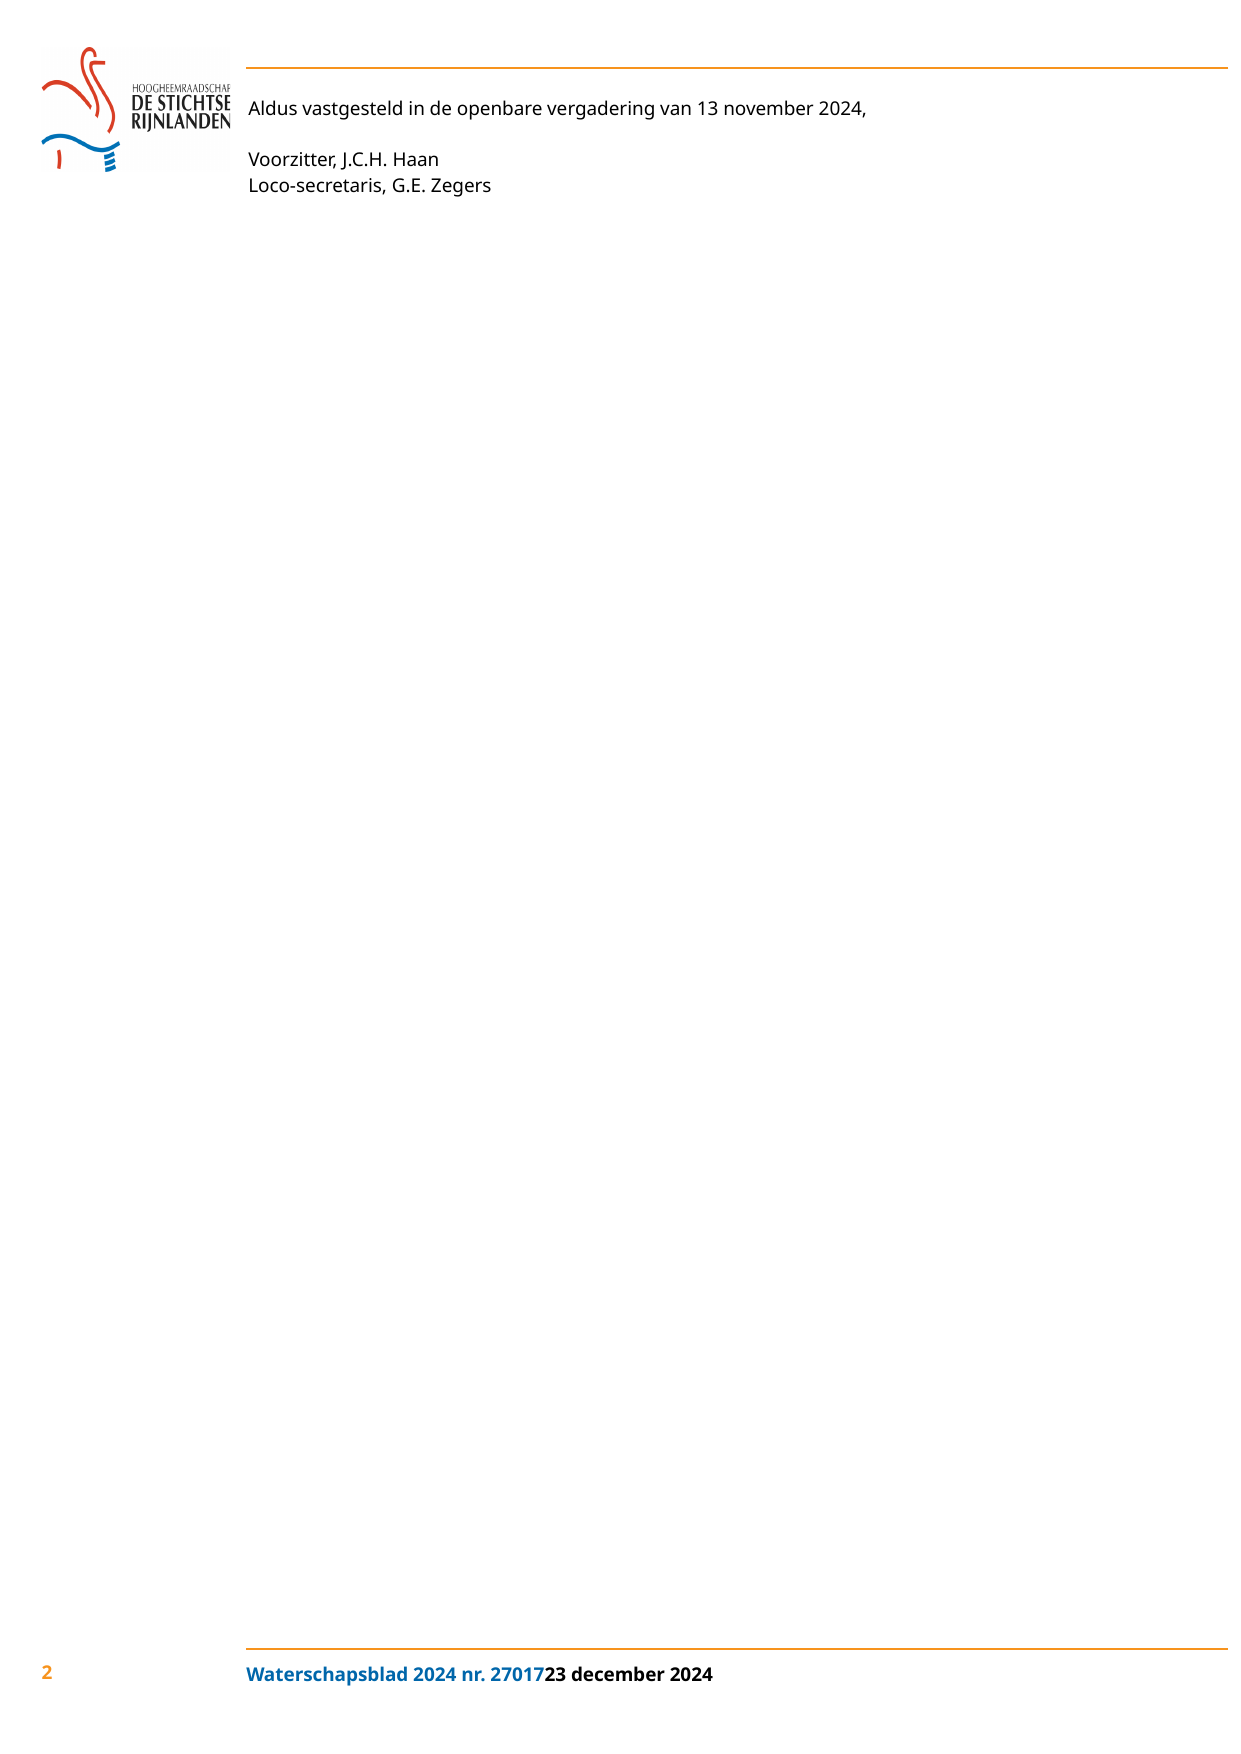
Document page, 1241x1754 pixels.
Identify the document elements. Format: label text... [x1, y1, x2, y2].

text Voorzitter, J.C.H. Haan [248, 146, 1152, 172]
picture [41, 47, 231, 172]
text Loco-secretaris, G.E. Zegers [248, 172, 1152, 198]
text Aldus vastgesteld in de openbare vergadering van 13 november 2024, [248, 95, 1152, 121]
